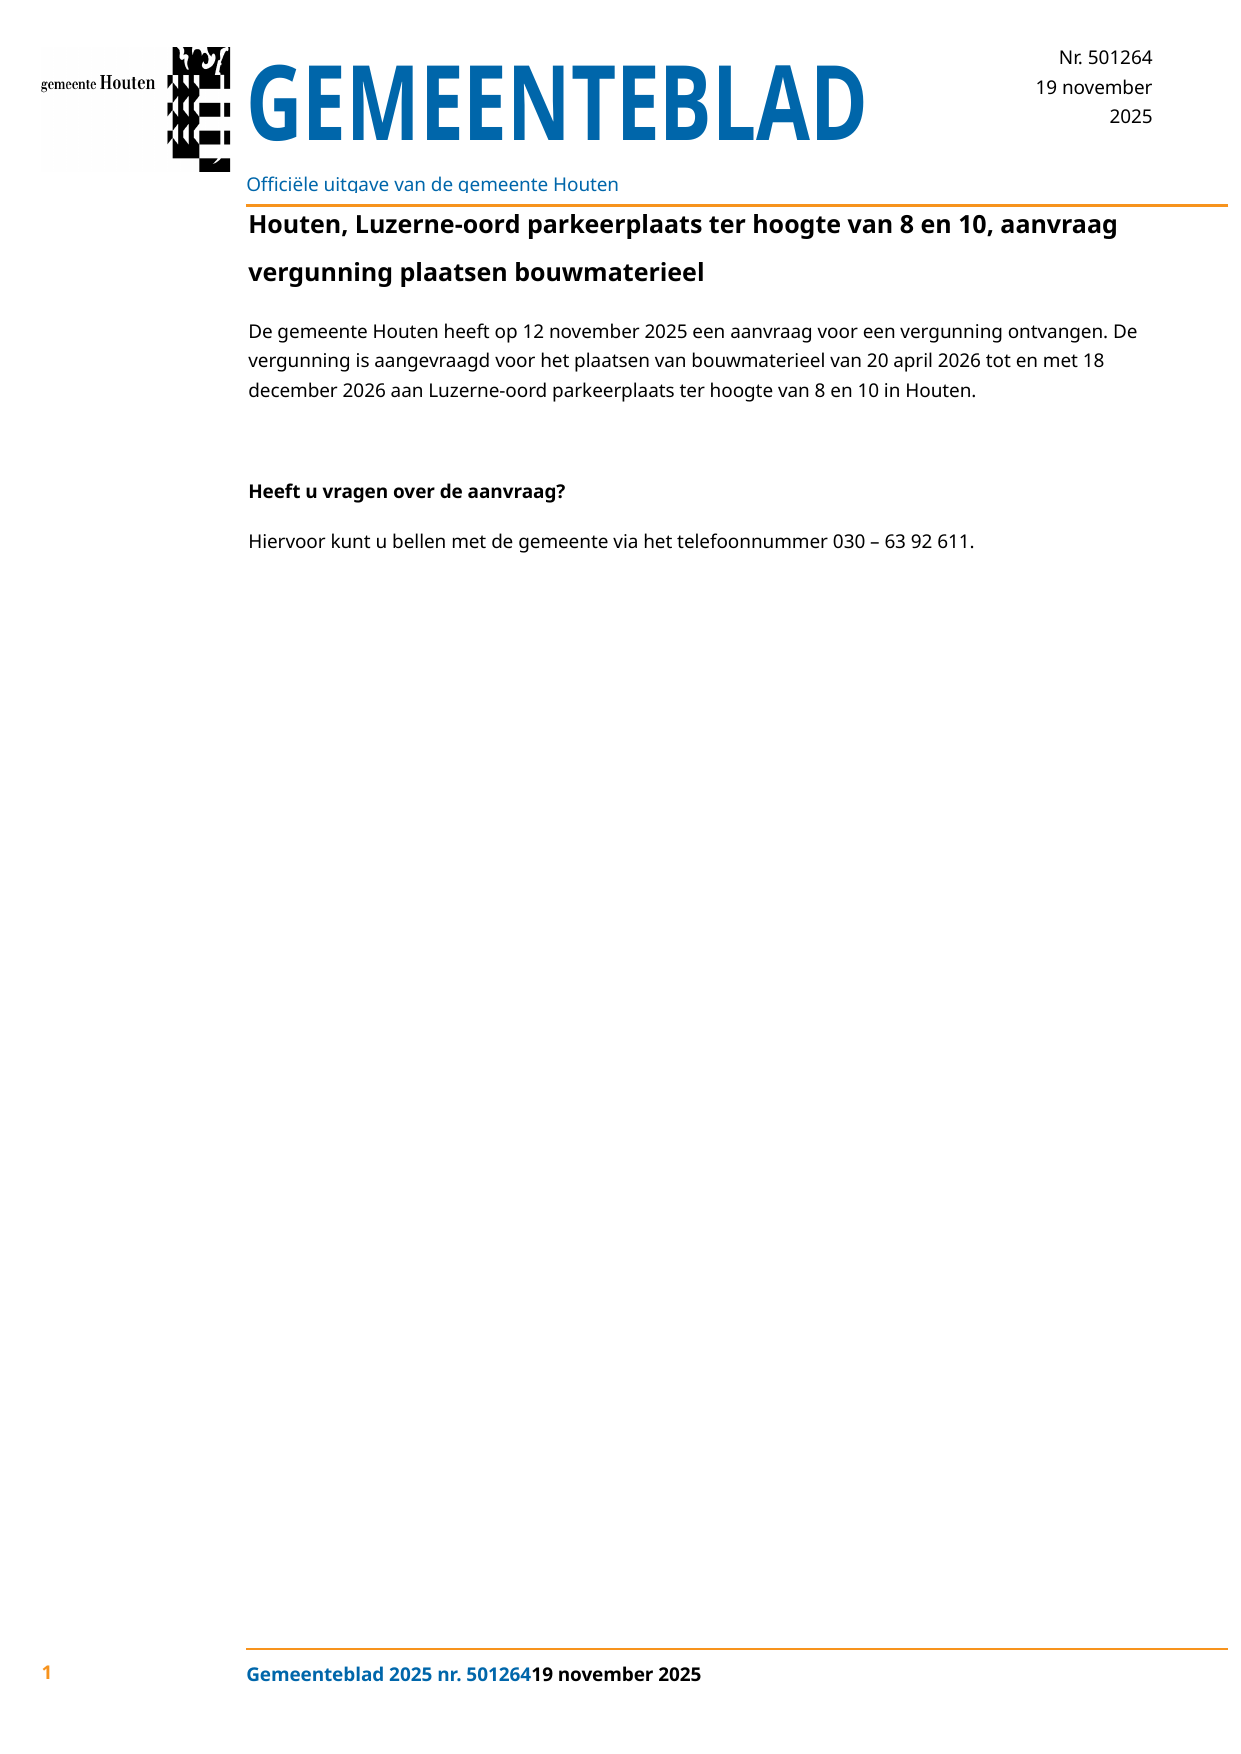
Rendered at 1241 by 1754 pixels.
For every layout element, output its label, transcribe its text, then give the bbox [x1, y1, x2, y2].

picture [41, 47, 231, 172]
text Houten, Luzerne-oord parkeerplaats ter hoogte van 8 en 10, aanvraag vergunning plaatsen bouwmaterieel [248, 207, 1152, 288]
text Hiervoor kunt u bellen met de gemeente via het telefoonnummer 030 – 63 92 611. [248, 528, 1152, 554]
text Heeft u vragen over de aanvraag? [248, 478, 1152, 504]
text De gemeente Houten heeft op 12 november 2025 een aanvraag voor een vergunning ontvangen. De vergunning is aangevraagd voor het plaatsen van bouwmaterieel van 20 april 2026 tot en met 18 december 2026 aan Luzerne-oord parkeerplaats ter hoogte van 8 en 10 in Houten. [248, 318, 1152, 403]
